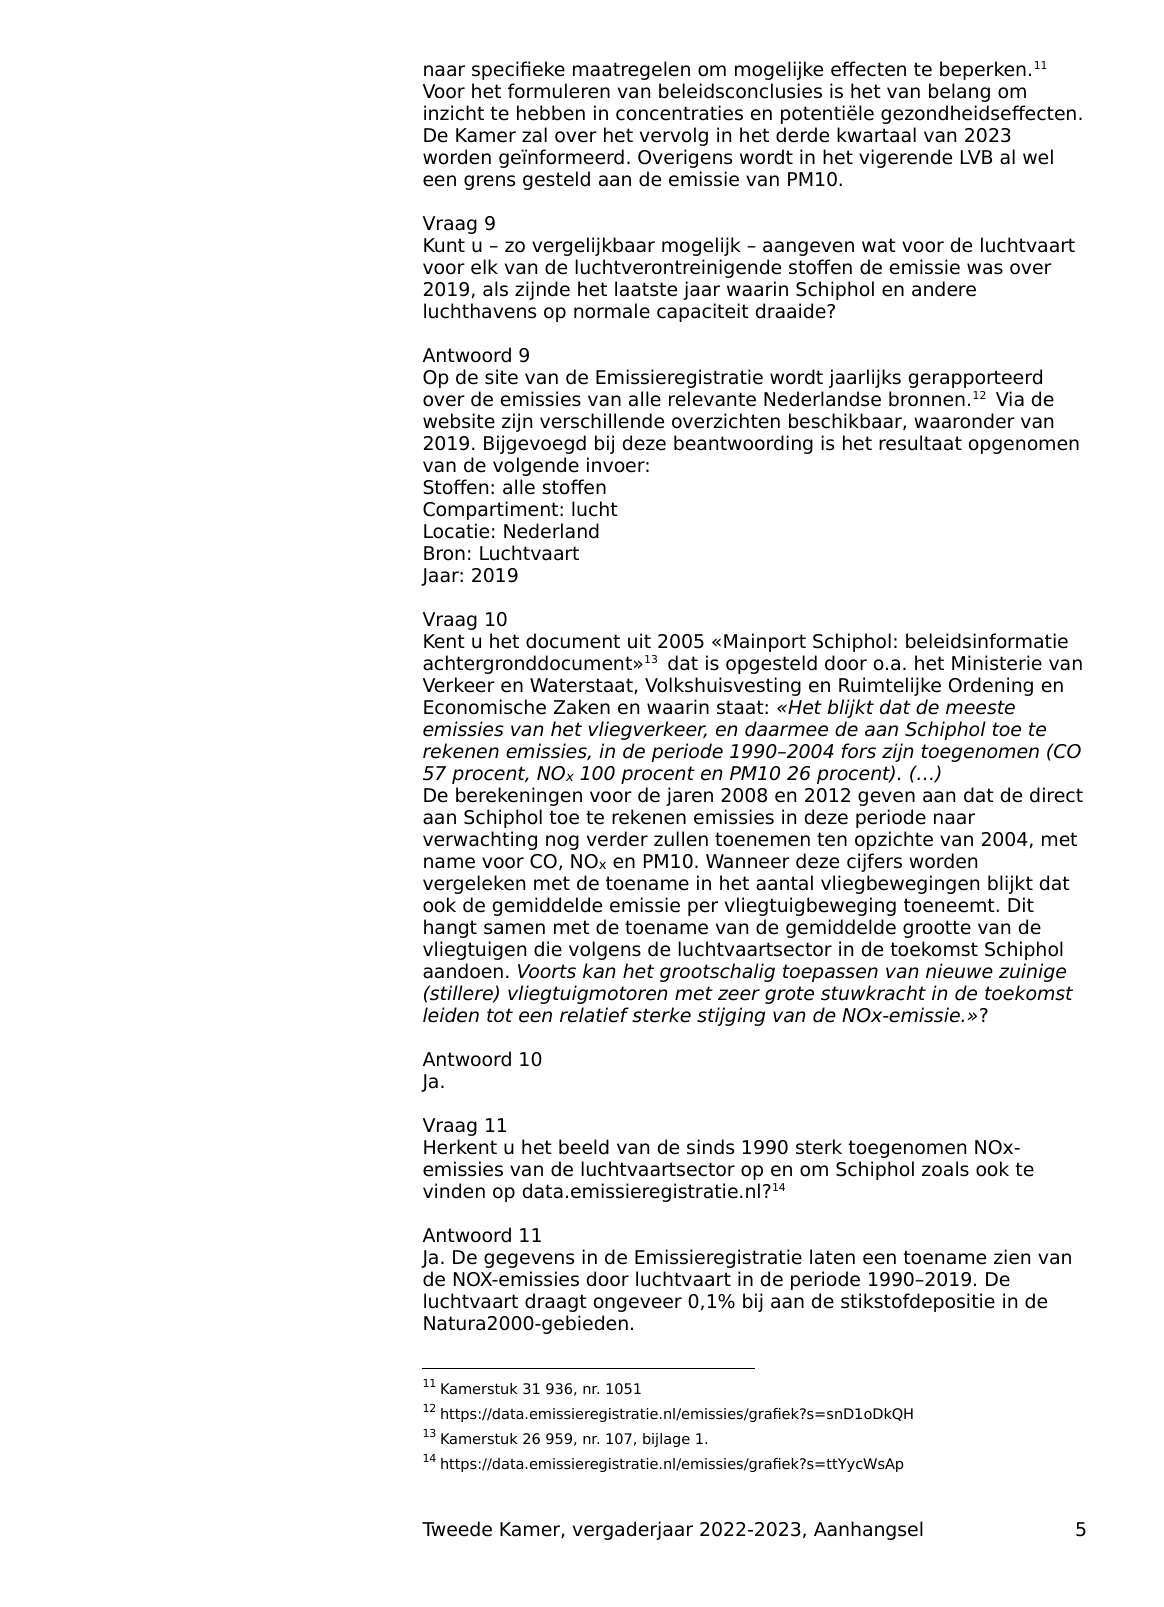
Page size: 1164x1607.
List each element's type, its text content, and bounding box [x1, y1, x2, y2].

text Ja. [422, 1071, 1087, 1093]
text Antwoord 10 [422, 1049, 1087, 1071]
text Kamerstuk 31 936, nr. 1051 [422, 1377, 1087, 1399]
text Vraag 9 [422, 213, 1087, 235]
text Antwoord 9 [422, 345, 1087, 367]
text Locatie: Nederland [422, 521, 1087, 543]
text Vraag 10 [422, 609, 1087, 631]
text Ja. De gegevens in de Emissieregistratie laten een toename zien van de NOX-emissies door luchtvaart in de periode 1990–2019. De luchtvaart draagt ongeveer 0,1% bij aan de stikstofdepositie in de Natura2000-gebieden. [422, 1247, 1087, 1335]
text Kunt u – zo vergelijkbaar mogelijk – aangeven wat voor de luchtvaart voor elk van de luchtverontreinigende stoffen de emissie was over 2019, als zijnde het laatste jaar waarin Schiphol en andere luchthavens op normale capaciteit draaide? [422, 235, 1087, 323]
text Herkent u het beeld van de sinds 1990 sterk toegenomen NOx-emissies van de luchtvaartsector op en om Schiphol zoals ook te vinden op data.emissieregistratie.nl? [422, 1137, 1087, 1203]
text Vraag 11 [422, 1115, 1087, 1137]
text Op de site van de Emissieregistratie wordt jaarlijks gerapporteerd over de emissies van alle relevante Nederlandse bronnen. Via de website zijn verschillende overzichten beschikbaar, waaronder van 2019. Bijgevoegd bij deze beantwoording is het resultaat opgenomen van de volgende invoer: [422, 367, 1087, 477]
text https://data.emissieregistratie.nl/emissies/grafiek?s=ttYycWsAp [422, 1452, 1087, 1474]
text Stoffen: alle stoffen [422, 477, 1087, 499]
text Kent u het document uit 2005 «Mainport Schiphol: beleidsinformatie achtergronddocument» dat is opgesteld door o.a. het Ministerie van Verkeer en Waterstaat, Volkshuisvesting en Ruimtelijke Ordening en Economische Zaken en waarin staat: «Het blijkt dat de meeste emissies van het vliegverkeer, en daarmee de aan Schiphol toe te rekenen emissies, in de periode 1990–2004 fors zijn toegenomen (CO 57 procent, NOx 100 procent en PM10 26 procent). (…) [422, 631, 1087, 785]
text Jaar: 2019 [422, 565, 1087, 587]
text https://data.emissieregistratie.nl/emissies/grafiek?s=snD1oDkQH [422, 1402, 1087, 1424]
text Kamerstuk 26 959, nr. 107, bijlage 1. [422, 1427, 1087, 1449]
text De berekeningen voor de jaren 2008 en 2012 geven aan dat de direct aan Schiphol toe te rekenen emissies in deze periode naar verwachting nog verder zullen toenemen ten opzichte van 2004, met name voor CO, NOx en PM10. Wanneer deze cijfers worden vergeleken met de toename in het aantal vliegbewegingen blijkt dat ook de gemiddelde emissie per vliegtuigbeweging toeneemt. Dit hangt samen met de toename van de gemiddelde grootte van de vliegtuigen die volgens de luchtvaartsector in de toekomst Schiphol aandoen. Voorts kan het grootschalig toepassen van nieuwe zuinige (stillere) vliegtuigmotoren met zeer grote stuwkracht in de toekomst leiden tot een relatief sterke stijging van de NOx-emissie.»? [422, 785, 1087, 1027]
text Bron: Luchtvaart [422, 543, 1087, 565]
text naar specifieke maatregelen om mogelijke effecten te beperken. Voor het formuleren van beleidsconclusies is het van belang om inzicht te hebben in concentraties en potentiële gezondheidseffecten. De Kamer zal over het vervolg in het derde kwartaal van 2023 worden geïnformeerd. Overigens wordt in het vigerende LVB al wel een grens gesteld aan de emissie van PM10. [422, 59, 1087, 191]
text Antwoord 11 [422, 1225, 1087, 1247]
text Compartiment: lucht [422, 499, 1087, 521]
